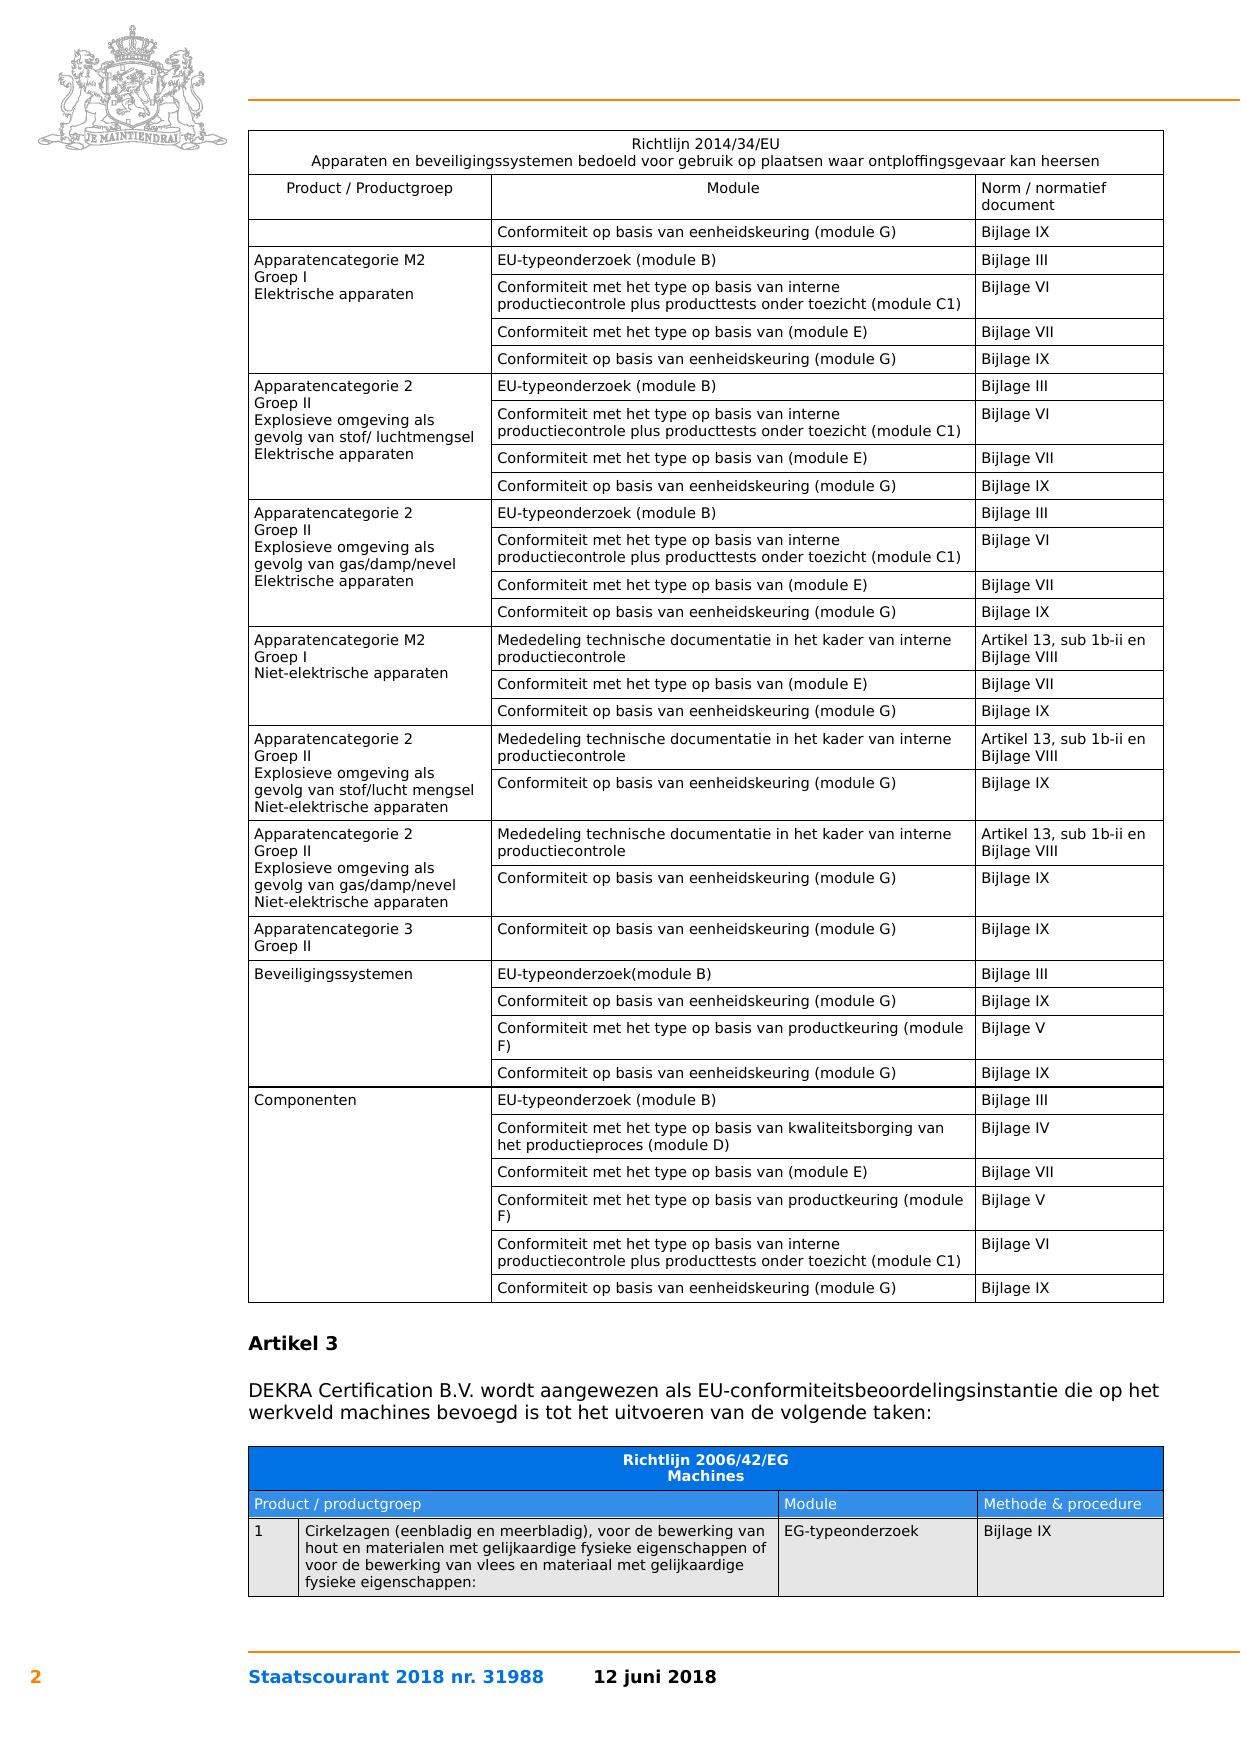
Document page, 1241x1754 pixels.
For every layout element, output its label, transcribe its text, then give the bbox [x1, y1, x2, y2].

table_cell Bijlage IV [976, 1115, 1163, 1158]
table_cell Bijlage III [976, 961, 1163, 987]
table_cell Conformiteit met het type op basis van (module E) [492, 319, 975, 345]
table_cell Bijlage IX [976, 699, 1163, 725]
table_cell Bijlage VI [976, 528, 1163, 571]
table_cell Conformiteit met het type op basis van productkeuring (module F) [492, 1016, 975, 1059]
table_cell Bijlage VII [976, 445, 1163, 472]
table_cell Bijlage IX [976, 770, 1163, 820]
table_cell Conformiteit op basis van eenheidskeuring (module G) [492, 699, 975, 725]
table_cell Bijlage IX [976, 599, 1163, 626]
table_cell Conformiteit op basis van eenheidskeuring (module G) [492, 1275, 975, 1302]
table_cell Bijlage IX [976, 1060, 1163, 1086]
table_cell Module [779, 1491, 977, 1517]
table_cell Artikel 13, sub 1b-ii en Bijlage VIII [976, 821, 1163, 864]
table_cell Apparatencategorie 2 Groep II Explosieve omgeving als gevolg van stof/lucht mengsel Niet-elektrische apparaten [249, 726, 491, 820]
table_cell Conformiteit op basis van eenheidskeuring (module G) [492, 988, 975, 1015]
table_cell Componenten [249, 1088, 491, 1302]
table_cell Bijlage IX [976, 917, 1163, 960]
table_cell Conformiteit op basis van eenheidskeuring (module G) [492, 1060, 975, 1086]
table_cell Conformiteit met het type op basis van kwaliteitsborging van het productieproces (module D) [492, 1115, 975, 1158]
table_cell Bijlage IX [976, 473, 1163, 499]
table_cell Bijlage III [976, 374, 1163, 400]
table_cell Bijlage VI [976, 275, 1163, 318]
table_cell Conformiteit op basis van eenheidskeuring (module G) [492, 770, 975, 820]
table_cell EU-typeonderzoek (module B) [492, 1088, 975, 1114]
table_cell Cirkelzagen (eenbladig en meerbladig), voor de bewerking van hout en materialen met gelijkaardige fysieke eigenschappen of voor de bewerking van vlees en materiaal met gelijkaardige fysieke eigenschappen: [299, 1519, 778, 1596]
table_cell Norm / normatief document [976, 175, 1163, 219]
table_cell Mededeling technische documentatie in het kader van interne productiecontrole [492, 726, 975, 769]
table_cell Apparatencategorie 2 Groep II Explosieve omgeving als gevolg van gas/damp/nevel Niet-elektrische apparaten [249, 821, 491, 916]
text DEKRA Certification B.V. wordt aangewezen als EU-conformiteitsbeoordelingsinstantie die op het werkveld machines bevoegd is tot het uitvoeren van de volgende taken: [248, 1380, 1163, 1424]
table_header Richtlijn 2014/34/EU Apparaten en beveiligingssystemen bedoeld voor gebruik op plaatsen waar ontploffingsgevaar kan heersen [249, 131, 1163, 174]
table_cell Conformiteit met het type op basis van (module E) [492, 572, 975, 598]
table_cell Conformiteit op basis van eenheidskeuring (module G) [492, 866, 975, 916]
table_cell Apparatencategorie M2 Groep I Elektrische apparaten [249, 247, 491, 373]
table_cell Apparatencategorie M2 Groep I Niet-elektrische apparaten [249, 627, 491, 725]
table_cell Conformiteit met het type op basis van interne productiecontrole plus producttests onder toezicht (module C1) [492, 528, 975, 571]
table_cell EG-typeonderzoek [779, 1519, 977, 1596]
table_cell Module [492, 175, 975, 219]
table_cell Bijlage III [976, 247, 1163, 273]
table_cell Product / Productgroep [249, 175, 491, 219]
table_cell Bijlage VII [976, 319, 1163, 345]
table_cell 1 [249, 1519, 298, 1596]
table_cell Bijlage VII [976, 671, 1163, 697]
table_cell Bijlage VI [976, 1231, 1163, 1274]
table_cell Bijlage V [976, 1187, 1163, 1230]
table_cell EU-typeonderzoek (module B) [492, 500, 975, 527]
table_cell Conformiteit met het type op basis van productkeuring (module F) [492, 1187, 975, 1230]
table_cell Bijlage III [976, 1088, 1163, 1114]
table_cell Conformiteit op basis van eenheidskeuring (module G) [492, 220, 975, 246]
table_cell Bijlage VII [976, 1159, 1163, 1186]
table_cell Bijlage VI [976, 401, 1163, 444]
table_cell EU-typeonderzoek (module B) [492, 374, 975, 400]
table_cell Apparatencategorie 2 Groep II Explosieve omgeving als gevolg van gas/damp/nevel Elektrische apparaten [249, 500, 491, 626]
table_cell Methode & procedure [978, 1491, 1163, 1517]
table_cell Artikel 13, sub 1b-ii en Bijlage VIII [976, 627, 1163, 670]
table_cell EU-typeonderzoek (module B) [492, 247, 975, 273]
table_cell Product / productgroep [249, 1491, 778, 1517]
table_cell Conformiteit op basis van eenheidskeuring (module G) [492, 599, 975, 626]
table_cell Bijlage IX [976, 346, 1163, 373]
table_cell Mededeling technische documentatie in het kader van interne productiecontrole [492, 627, 975, 670]
table_cell Apparatencategorie 3 Groep II [249, 917, 491, 960]
table_cell Mededeling technische documentatie in het kader van interne productiecontrole [492, 821, 975, 864]
table_cell Artikel 13, sub 1b-ii en Bijlage VIII [976, 726, 1163, 769]
table_cell [249, 220, 491, 246]
table_cell Bijlage V [976, 1016, 1163, 1059]
table_cell Bijlage III [976, 500, 1163, 527]
table_cell Bijlage IX [976, 988, 1163, 1015]
table_cell Conformiteit met het type op basis van (module E) [492, 1159, 975, 1186]
subtitle Artikel 3 [248, 1333, 1163, 1355]
table_cell EU-typeonderzoek(module B) [492, 961, 975, 987]
table_cell Conformiteit op basis van eenheidskeuring (module G) [492, 346, 975, 373]
table_cell Conformiteit met het type op basis van interne productiecontrole plus producttests onder toezicht (module C1) [492, 401, 975, 444]
table_cell Conformiteit op basis van eenheidskeuring (module G) [492, 473, 975, 499]
table_cell Apparatencategorie 2 Groep II Explosieve omgeving als gevolg van stof/ luchtmengsel Elektrische apparaten [249, 374, 491, 499]
table_cell Beveiligingssystemen [249, 961, 491, 1086]
table_cell Bijlage IX [976, 1275, 1163, 1302]
table_cell Bijlage IX [976, 220, 1163, 246]
table_cell Conformiteit met het type op basis van interne productiecontrole plus producttests onder toezicht (module C1) [492, 275, 975, 318]
table_cell Conformiteit met het type op basis van interne productiecontrole plus producttests onder toezicht (module C1) [492, 1231, 975, 1274]
picture [38, 25, 227, 150]
table_cell Conformiteit met het type op basis van (module E) [492, 445, 975, 472]
table_cell Conformiteit met het type op basis van (module E) [492, 671, 975, 697]
table_cell Bijlage IX [976, 866, 1163, 916]
table_cell Bijlage VII [976, 572, 1163, 598]
table_cell Bijlage IX [978, 1519, 1163, 1596]
table_header Richtlijn 2006/42/EG Machines [249, 1447, 1163, 1490]
table_cell Conformiteit op basis van eenheidskeuring (module G) [492, 917, 975, 960]
